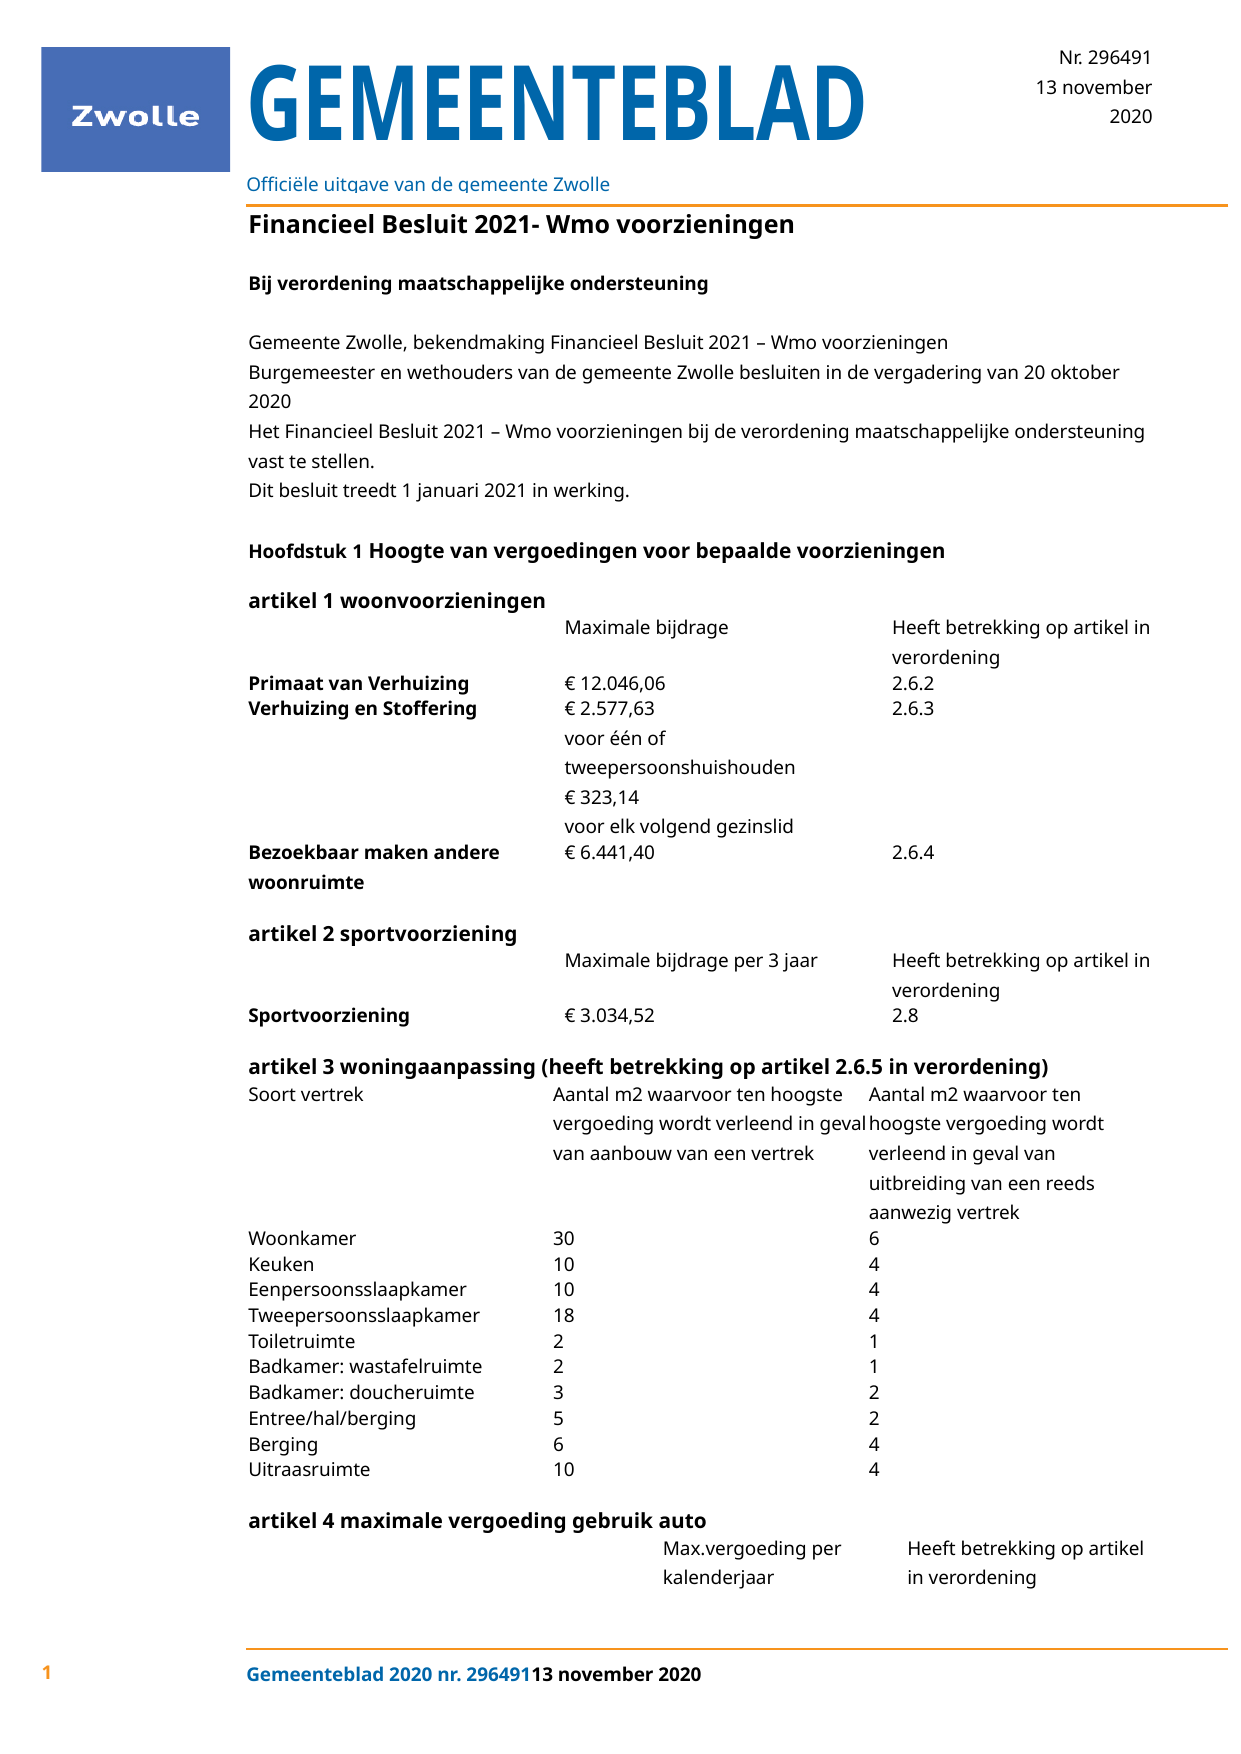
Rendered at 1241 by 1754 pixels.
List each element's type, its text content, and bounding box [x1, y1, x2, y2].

table_cell 4 [869, 1251, 1152, 1277]
table_cell Badkamer: wastafelruimte [248, 1354, 553, 1379]
table_cell 4 [869, 1277, 1152, 1302]
text Gemeente Zwolle, bekendmaking Financieel Besluit 2021 – Wmo voorzieningen [248, 329, 1152, 355]
table_cell 30 [553, 1225, 868, 1251]
table_cell 10 [553, 1251, 868, 1277]
table_cell Berging [248, 1431, 553, 1457]
table_cell € 6.441,40 [564, 840, 892, 895]
table_cell Woonkamer [248, 1225, 553, 1251]
table_cell Verhuizing en Stoffering [248, 695, 564, 839]
table_cell Eenpersoonsslaapkamer [248, 1277, 553, 1302]
table_cell 2 [553, 1328, 868, 1354]
text Bij verordening maatschappelijke ondersteuning [248, 270, 1152, 296]
table_header [248, 948, 564, 1003]
table_cell € 2.577,63 voor één of tweepersoonshuishouden € 323,14 voor elk volgend gezinslid [564, 695, 892, 839]
table_cell Keuken [248, 1251, 553, 1277]
text Burgemeester en wethouders van de gemeente Zwolle besluiten in de vergadering van 20 oktober 2020 [248, 359, 1152, 414]
table_header Max.vergoeding per kalenderjaar [663, 1535, 907, 1590]
table_cell Toiletruimte [248, 1328, 553, 1354]
table_cell 2 [869, 1380, 1152, 1405]
table_cell 3 [553, 1380, 868, 1405]
table_cell 1 [869, 1354, 1152, 1379]
table_header Maximale bijdrage [564, 614, 892, 670]
table_cell 2 [553, 1354, 868, 1379]
table_header Aantal m2 waarvoor ten hoogste vergoeding wordt verleend in geval van aanbouw van een vertrek [553, 1081, 868, 1225]
table_cell 5 [553, 1405, 868, 1431]
table_cell Uitraasruimte [248, 1457, 553, 1482]
table_cell 2.6.4 [892, 840, 1152, 895]
table_header Aantal m2 waarvoor ten hoogste vergoeding wordt verleend in geval van uitbreiding van een reeds aanwezig vertrek [869, 1081, 1152, 1225]
table_cell Primaat van Verhuizing [248, 670, 564, 695]
text artikel 2 sportvoorziening [248, 919, 1152, 947]
table_cell Sportvoorziening [248, 1003, 564, 1028]
text Financieel Besluit 2021- Wmo voorzieningen [248, 207, 1152, 241]
text Hoofdstuk 1 Hoogte van vergoedingen voor bepaalde voorzieningen [248, 537, 1152, 565]
text artikel 1 woonvoorzieningen [248, 586, 1152, 614]
table_cell Badkamer: doucheruimte [248, 1380, 553, 1405]
table_cell 6 [869, 1225, 1152, 1251]
table_cell 2.6.2 [892, 670, 1152, 695]
table_header Soort vertrek [248, 1081, 553, 1225]
table_cell Tweepersoonsslaapkamer [248, 1302, 553, 1328]
text Dit besluit treedt 1 januari 2021 in werking. [248, 477, 1152, 503]
text Het Financieel Besluit 2021 – Wmo voorzieningen bij de verordening maatschappelijke ondersteuning vast te stellen. [248, 418, 1152, 473]
table_cell 2.6.3 [892, 695, 1152, 839]
table_cell 4 [869, 1431, 1152, 1457]
picture [41, 47, 231, 172]
table_header Heeft betrekking op artikel in verordening [892, 948, 1152, 1003]
table_cell 4 [869, 1302, 1152, 1328]
table_cell 10 [553, 1457, 868, 1482]
table_header Heeft betrekking op artikel in verordening [892, 614, 1152, 670]
table_cell 6 [553, 1431, 868, 1457]
table_cell 2 [869, 1405, 1152, 1431]
text artikel 4 maximale vergoeding gebruik auto [248, 1506, 1152, 1535]
table_cell Entree/hal/berging [248, 1405, 553, 1431]
table_cell € 3.034,52 [564, 1003, 892, 1028]
table_cell 4 [869, 1457, 1152, 1482]
table_cell 2.8 [892, 1003, 1152, 1028]
table_cell € 12.046,06 [564, 670, 892, 695]
table_cell Bezoekbaar maken andere woonruimte [248, 840, 564, 895]
table_cell 10 [553, 1277, 868, 1302]
table_header Maximale bijdrage per 3 jaar [564, 948, 892, 1003]
text artikel 3 woningaanpassing (heeft betrekking op artikel 2.6.5 in verordening) [248, 1052, 1152, 1081]
table_cell 18 [553, 1302, 868, 1328]
table_cell 1 [869, 1328, 1152, 1354]
table_header [248, 614, 564, 670]
table_header Heeft betrekking op artikel in verordening [907, 1535, 1152, 1590]
table_header [248, 1535, 663, 1590]
